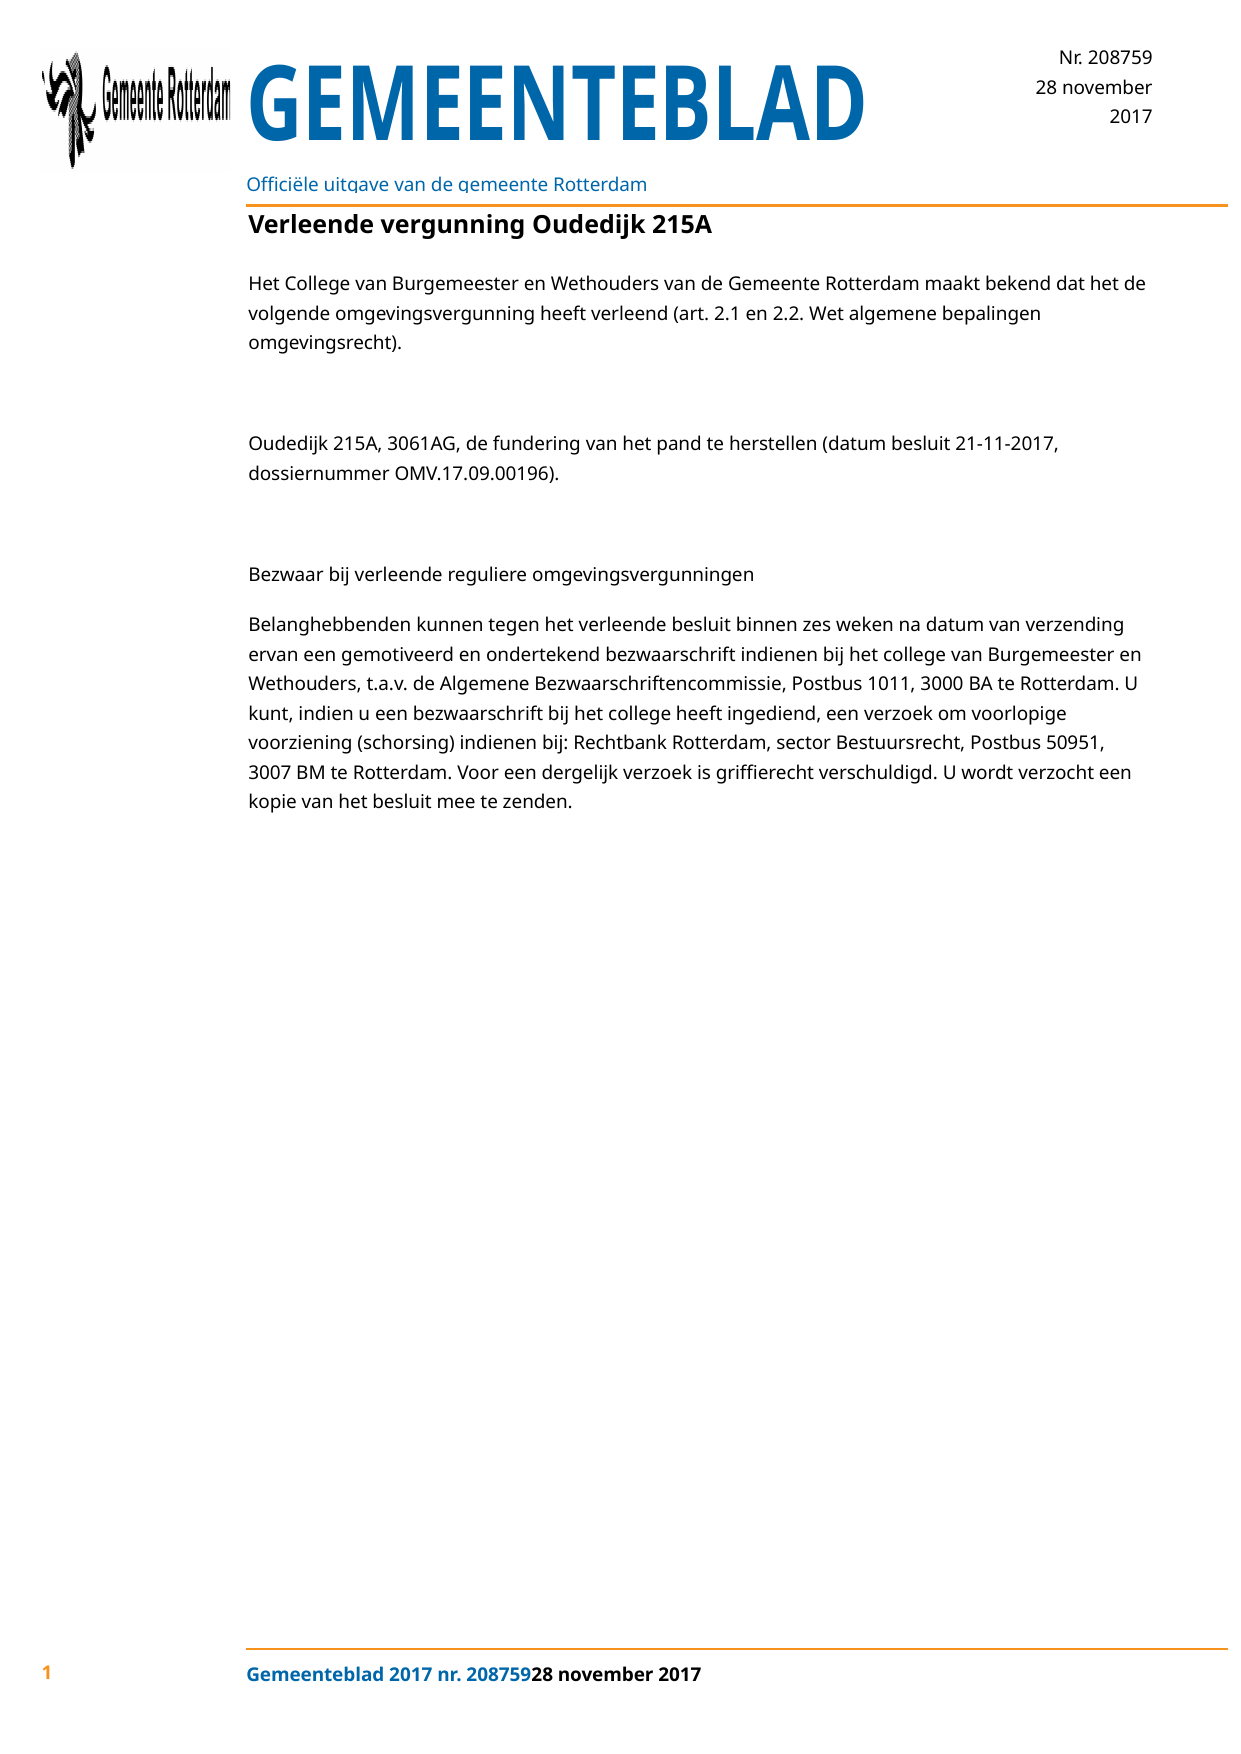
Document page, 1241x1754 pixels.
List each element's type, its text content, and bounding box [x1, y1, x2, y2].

picture [41, 47, 231, 172]
text Bezwaar bij verleende reguliere omgevingsvergunningen [248, 561, 1152, 586]
text Het College van Burgemeester en Wethouders van de Gemeente Rotterdam maakt bekend dat het de volgende omgevingsvergunning heeft verleend (art. 2.1 en 2.2. Wet algemene bepalingen omgevingsrecht). [248, 270, 1152, 355]
text Oudedijk 215A, 3061AG, de fundering van het pand te herstellen (datum besluit 21-11-2017, dossiernummer OMV.17.09.00196). [248, 430, 1152, 486]
text Verleende vergunning Oudedijk 215A [248, 207, 1152, 241]
text Belanghebbenden kunnen tegen het verleende besluit binnen zes weken na datum van verzending ervan een gemotiveerd en ondertekend bezwaarschrift indienen bij het college van Burgemeester en Wethouders, t.a.v. de Algemene Bezwaarschriftencommissie, Postbus 1011, 3000 BA te Rotterdam. U kunt, indien u een bezwaarschrift bij het college heeft ingediend, een verzoek om voorlopige voorziening (schorsing) indienen bij: Rechtbank Rotterdam, sector Bestuursrecht, Postbus 50951, 3007 BM te Rotterdam. Voor een dergelijk verzoek is griffierecht verschuldigd. U wordt verzocht een kopie van het besluit mee te zenden. [248, 611, 1152, 814]
